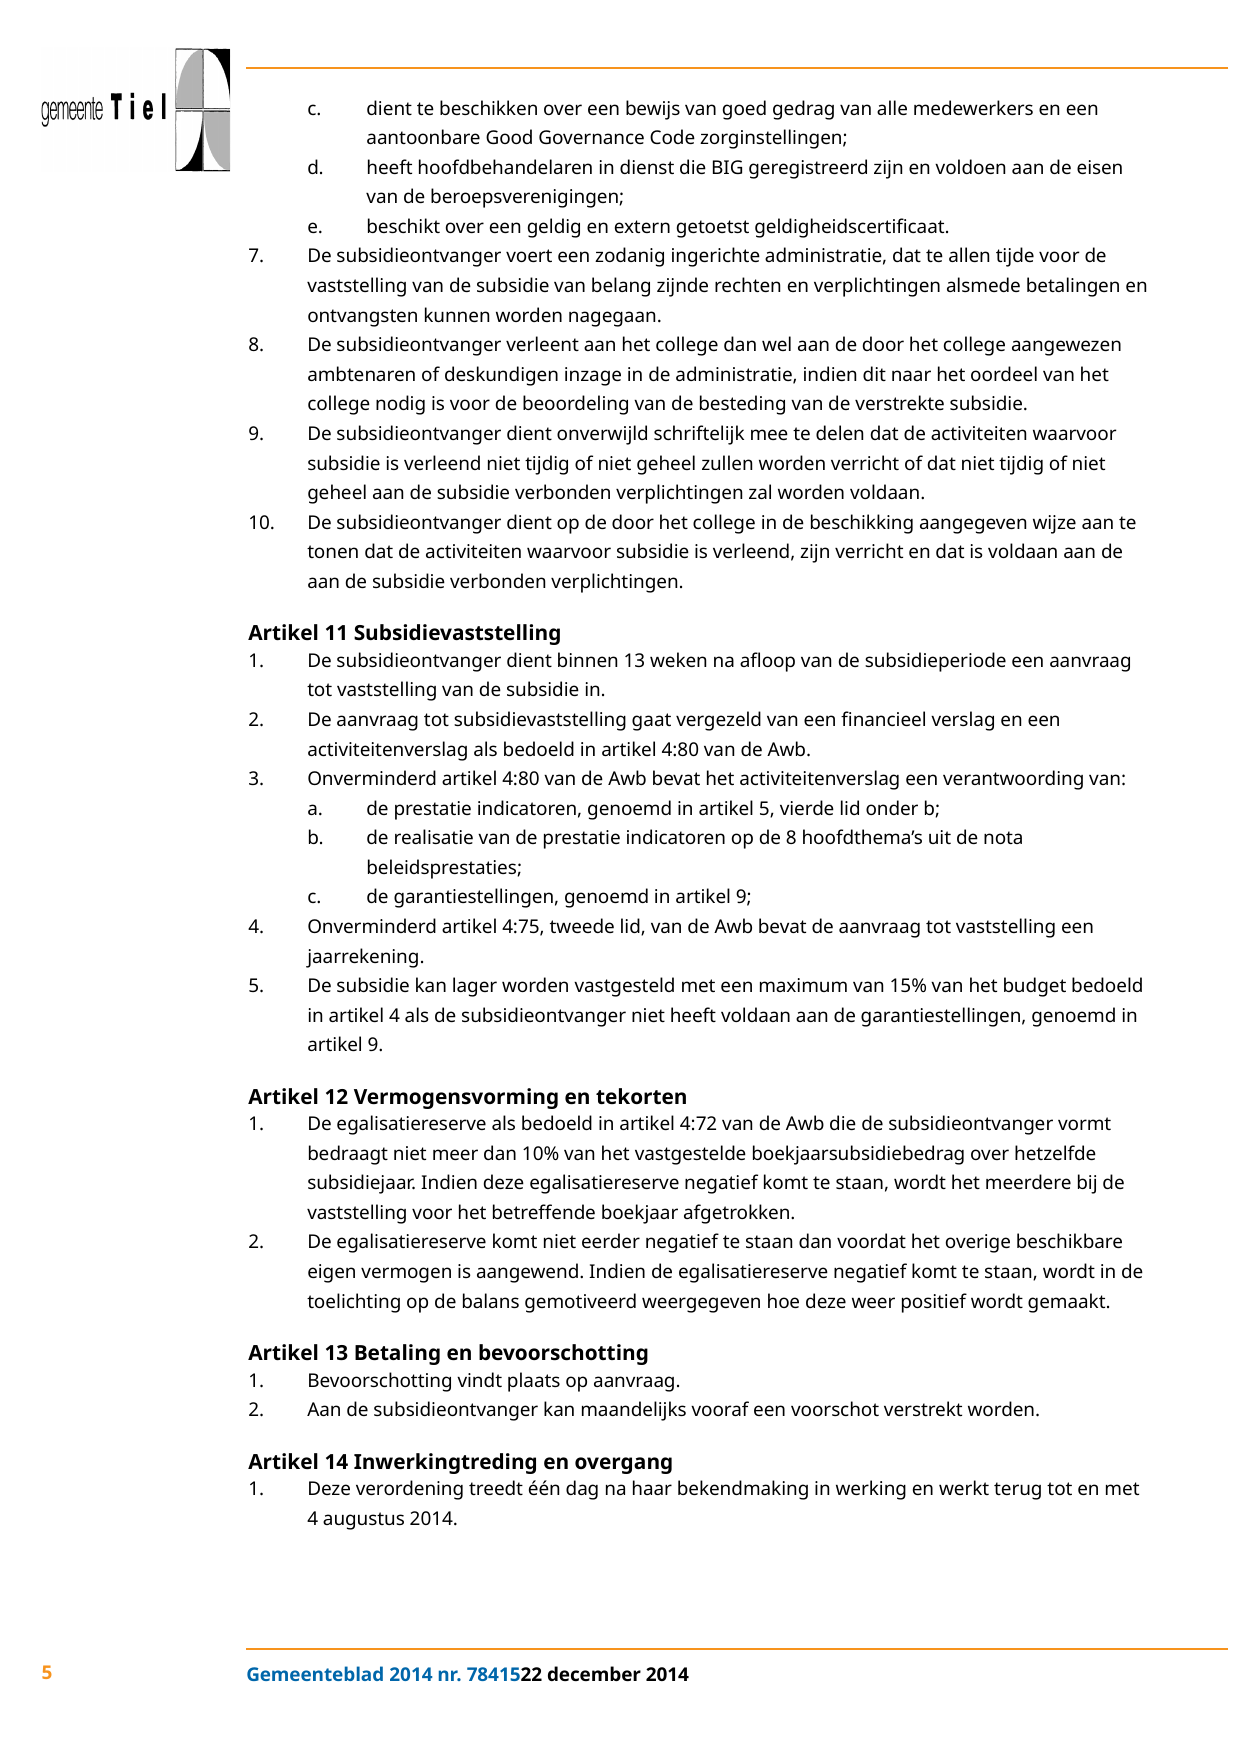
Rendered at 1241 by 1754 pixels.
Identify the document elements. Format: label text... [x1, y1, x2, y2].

text Artikel 11 Subsidievaststelling [248, 618, 1152, 647]
text Artikel 12 Vermogensvorming en tekorten [248, 1082, 1152, 1110]
list De subsidieontvanger dient op de door het college in de beschikking aangegeven wijze aan te tonen dat de activiteiten waarvoor subsidie is verleend, zijn verricht en dat is voldaan aan de aan de subsidie verbonden verplichtingen. [248, 509, 1152, 594]
list de realisatie van de prestatie indicatoren op de 8 hoofdthema’s uit de nota beleidsprestaties; [307, 824, 1152, 880]
list De aanvraag tot subsidievaststelling gaat vergezeld van een financieel verslag en een activiteitenverslag als bedoeld in artikel 4:80 van de Awb. [248, 706, 1152, 761]
list heeft hoofdbehandelaren in dienst die BIG geregistreerd zijn en voldoen aan de eisen van de beroepsverenigingen; [307, 154, 1152, 209]
text Artikel 13 Betaling en bevoorschotting [248, 1338, 1152, 1367]
list Bevoorschotting vindt plaats op aanvraag. [248, 1367, 1152, 1392]
list Onverminderd artikel 4:80 van de Awb bevat het activiteitenverslag een verantwoording van: [248, 765, 1152, 791]
list De subsidieontvanger verleent aan het college dan wel aan de door het college aangewezen ambtenaren of deskundigen inzage in de administratie, indien dit naar het oordeel van het college nodig is voor de beoordeling van de besteding van de verstrekte subsidie. [248, 331, 1152, 416]
list De subsidieontvanger dient onverwijld schriftelijk mee te delen dat de activiteiten waarvoor subsidie is verleend niet tijdig of niet geheel zullen worden verricht of dat niet tijdig of niet geheel aan de subsidie verbonden verplichtingen zal worden voldaan. [248, 420, 1152, 505]
text Artikel 14 Inwerkingtreding en overgang [248, 1447, 1152, 1475]
list Deze verordening treedt één dag na haar bekendmaking in werking en werkt terug tot en met 4 augustus 2014. [248, 1475, 1152, 1531]
list De subsidieontvanger dient binnen 13 weken na afloop van de subsidieperiode een aanvraag tot vaststelling van de subsidie in. [248, 647, 1152, 702]
list beschikt over een geldig en extern getoetst geldigheidscertificaat. [307, 213, 1152, 239]
list De egalisatiereserve komt niet eerder negatief te staan dan voordat het overige beschikbare eigen vermogen is aangewend. Indien de egalisatiereserve negatief komt te staan, wordt in de toelichting op de balans gemotiveerd weergegeven hoe deze weer positief wordt gemaakt. [248, 1229, 1152, 1314]
picture [41, 47, 231, 172]
list De egalisatiereserve als bedoeld in artikel 4:72 van de Awb die de subsidieontvanger vormt bedraagt niet meer dan 10% van het vastgestelde boekjaarsubsidiebedrag over hetzelfde subsidiejaar. Indien deze egalisatiereserve negatief komt te staan, wordt het meerdere bij de vaststelling voor het betreffende boekjaar afgetrokken. [248, 1110, 1152, 1225]
list Onverminderd artikel 4:75, tweede lid, van de Awb bevat de aanvraag tot vaststelling een jaarrekening. [248, 913, 1152, 968]
list de prestatie indicatoren, genoemd in artikel 5, vierde lid onder b; [307, 795, 1152, 821]
list Aan de subsidieontvanger kan maandelijks vooraf een voorschot verstrekt worden. [248, 1396, 1152, 1422]
list de garantiestellingen, genoemd in artikel 9; [307, 884, 1152, 909]
list De subsidieontvanger voert een zodanig ingerichte administratie, dat te allen tijde voor de vaststelling van de subsidie van belang zijnde rechten en verplichtingen alsmede betalingen en ontvangsten kunnen worden nagegaan. [248, 243, 1152, 328]
list dient te beschikken over een bewijs van goed gedrag van alle medewerkers en een aantoonbare Good Governance Code zorginstellingen; [307, 95, 1152, 150]
list De subsidie kan lager worden vastgesteld met een maximum van 15% van het budget bedoeld in artikel 4 als de subsidieontvanger niet heeft voldaan aan de garantiestellingen, genoemd in artikel 9. [248, 972, 1152, 1057]
